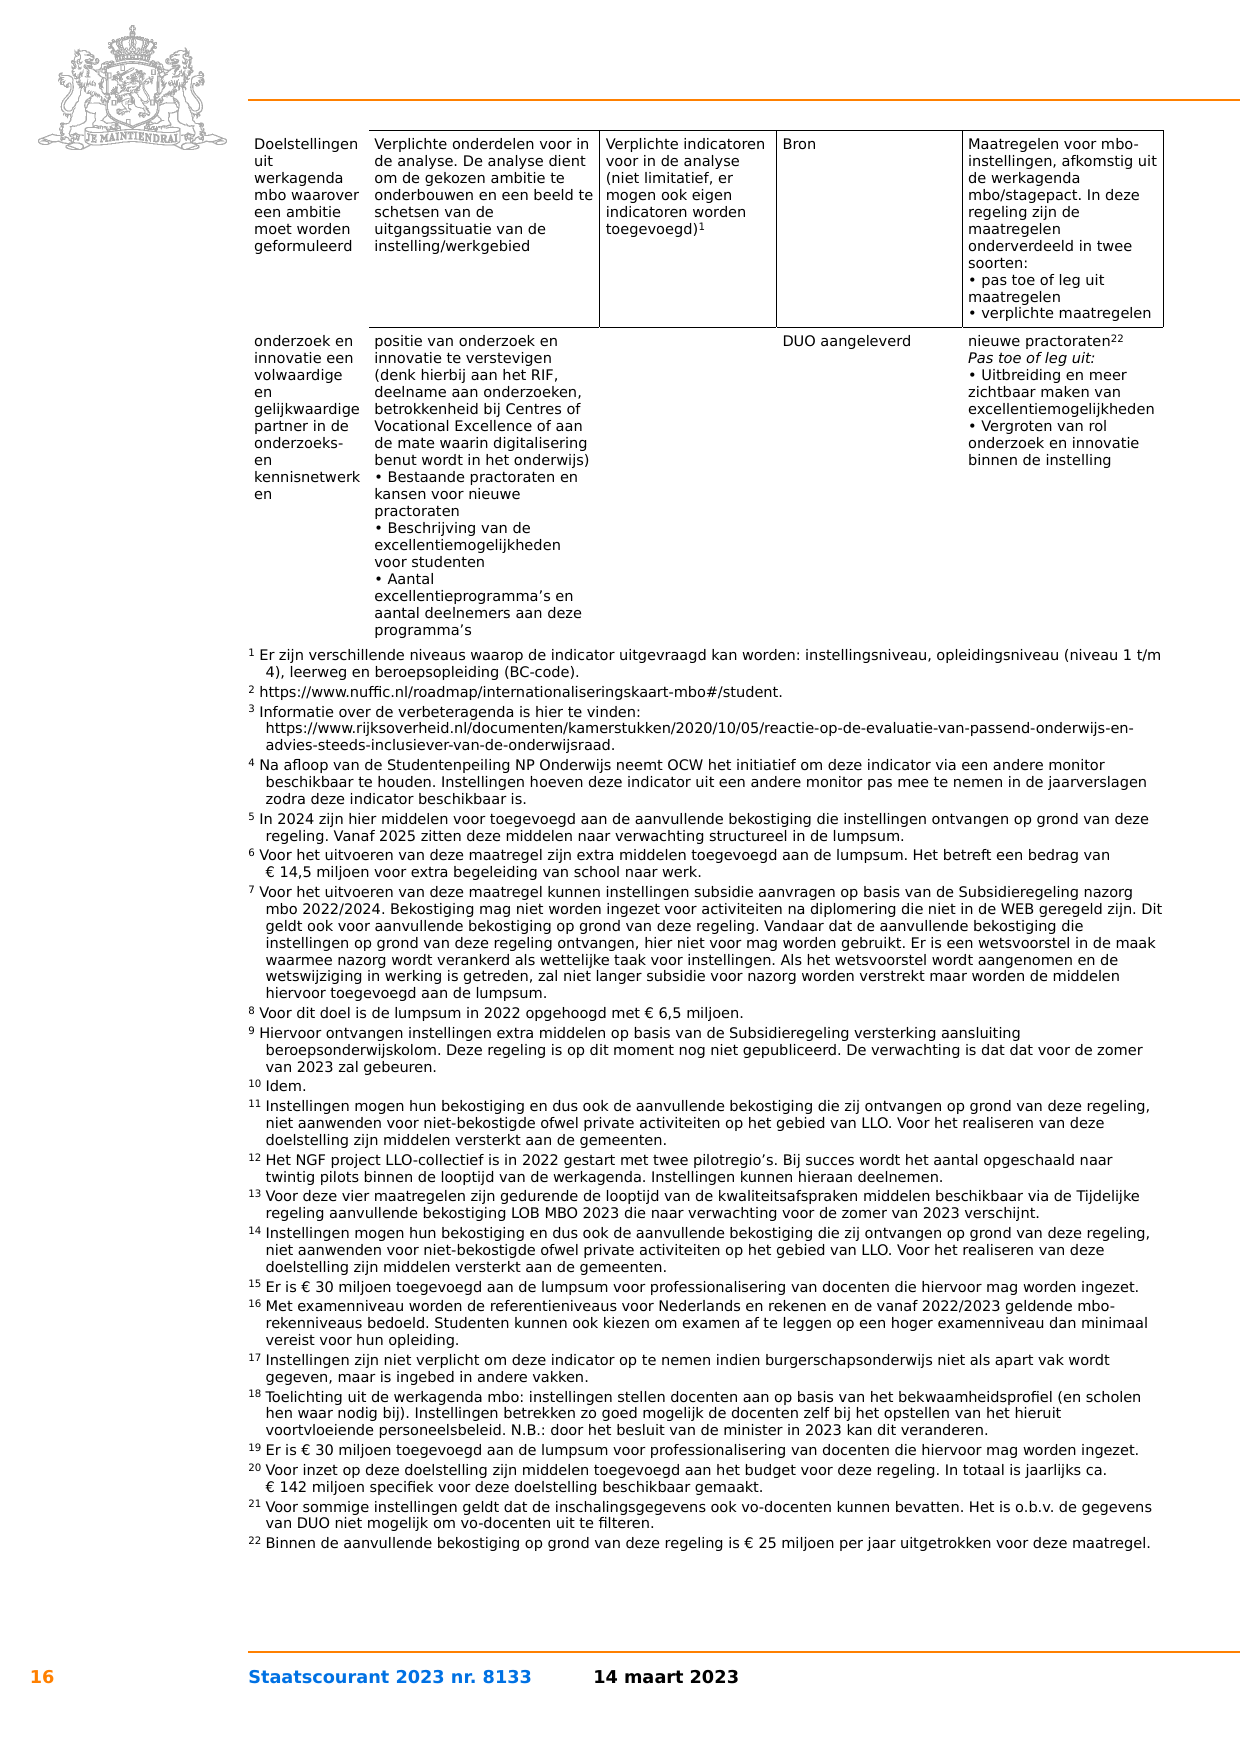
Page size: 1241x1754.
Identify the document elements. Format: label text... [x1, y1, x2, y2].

table_header Verplichte indicatoren voor in de analyse (niet limitatief, er mogen ook eigen indicatoren worden toegevoegd)1 [600, 131, 776, 327]
table_header Verplichte onderdelen voor in de analyse. De analyse dient om de gekozen ambitie te onderbouwen en een beeld te schetsen van de uitgangssituatie van de instelling/werkgebied [369, 131, 599, 327]
table_header Doelstellingen uit werkagenda mbo waarover een ambitie moet worden geformuleerd [249, 131, 368, 327]
table_cell onderzoek en innovatie een volwaardige en gelijkwaardige partner in de onderzoeks- en kennisnetwerken [249, 328, 368, 643]
table_header Bron [777, 131, 962, 327]
table_cell nieuwe practoraten22 Pas toe of leg uit: • Uitbreiding en meer zichtbaar maken van excellentiemogelijkheden • Vergroten van rol onderzoek en innovatie binnen de instelling [963, 328, 1163, 643]
table_cell positie van onderzoek en innovatie te verstevigen (denk hierbij aan het RIF, deelname aan onderzoeken, betrokkenheid bij Centres of Vocational Excellence of aan de mate waarin digitalisering benut wordt in het onderwijs) • Bestaande practoraten en kansen voor nieuwe practoraten • Beschrijving van de excellentiemogelijkheden voor studenten • Aantal excellentieprogramma’s en aantal deelnemers aan deze programma’s [369, 328, 599, 643]
table_cell 1 Er zijn verschillende niveaus waarop de indicator uitgevraagd kan worden: instellingsniveau, opleidingsniveau (niveau 1 t/m 4), leerweg en beroepsopleiding (BC-code). 2 https://www.nuffic.nl/roadmap/internationaliseringskaart-mbo#/student. 3 Informatie over de verbeteragenda is hier te vinden: https://www.rijksoverheid.nl/documenten/kamerstukken/2020/10/05/reactie-op-de-evaluatie-van-passend-onderwijs-en-advies-steeds-inclusiever-van-de-onderwijsraad. 4 Na afloop van de Studentenpeiling NP Onderwijs neemt OCW het initiatief om deze indicator via een andere monitor beschikbaar te houden. Instellingen hoeven deze indicator uit een andere monitor pas mee te nemen in de jaarverslagen zodra deze indicator beschikbaar is. 5 In 2024 zijn hier middelen voor toegevoegd aan de aanvullende bekostiging die instellingen ontvangen op grond van deze regeling. Vanaf 2025 zitten deze middelen naar verwachting structureel in de lumpsum. 6 Voor het uitvoeren van deze maatregel zijn extra middelen toegevoegd aan de lumpsum. Het betreft een bedrag van € 14,5 miljoen voor extra begeleiding van school naar werk. 7 Voor het uitvoeren van deze maatregel kunnen instellingen subsidie aanvragen op basis van de Subsidieregeling nazorg mbo 2022/2024. Bekostiging mag niet worden ingezet voor activiteiten na diplomering die niet in de WEB geregeld zijn. Dit geldt ook voor aanvullende bekostiging op grond van deze regeling. Vandaar dat de aanvullende bekostiging die instellingen op grond van deze regeling ontvangen, hier niet voor mag worden gebruikt. Er is een wetsvoorstel in de maak waarmee nazorg wordt verankerd als wettelijke taak voor instellingen. Als het wetsvoorstel wordt aangenomen en de wetswijziging in werking is getreden, zal niet langer subsidie voor nazorg worden verstrekt maar worden de middelen hiervoor toegevoegd aan de lumpsum. 8 Voor dit doel is de lumpsum in 2022 opgehoogd met € 6,5 miljoen. 9 Hiervoor ontvangen instellingen extra middelen op basis van de Subsidieregeling versterking aansluiting beroepsonderwijskolom. Deze regeling is op dit moment nog niet gepubliceerd. De verwachting is dat dat voor de zomer van 2023 zal gebeuren. 10 Idem. 11 Instellingen mogen hun bekostiging en dus ook de aanvullende bekostiging die zij ontvangen op grond van deze regeling, niet aanwenden voor niet-bekostigde ofwel private activiteiten op het gebied van LLO. Voor het realiseren van deze doelstelling zijn middelen versterkt aan de gemeenten. 12 Het NGF project LLO-collectief is in 2022 gestart met twee pilotregio’s. Bij succes wordt het aantal opgeschaald naar twintig pilots binnen de looptijd van de werkagenda. Instellingen kunnen hieraan deelnemen. 13 Voor deze vier maatregelen zijn gedurende de looptijd van de kwaliteitsafspraken middelen beschikbaar via de Tijdelijke regeling aanvullende bekostiging LOB MBO 2023 die naar verwachting voor de zomer van 2023 verschijnt. 14 Instellingen mogen hun bekostiging en dus ook de aanvullende bekostiging die zij ontvangen op grond van deze regeling, niet aanwenden voor niet-bekostigde ofwel private activiteiten op het gebied van LLO. Voor het realiseren van deze doelstelling zijn middelen versterkt aan de gemeenten. 15 Er is € 30 miljoen toegevoegd aan de lumpsum voor professionalisering van docenten die hiervoor mag worden ingezet. 16 Met examenniveau worden de referentieniveaus voor Nederlands en rekenen en de vanaf 2022/2023 geldende mbo-rekenniveaus bedoeld. Studenten kunnen ook kiezen om examen af te leggen op een hoger examenniveau dan minimaal vereist voor hun opleiding. 17 Instellingen zijn niet verplicht om deze indicator op te nemen indien burgerschapsonderwijs niet als apart vak wordt gegeven, maar is ingebed in andere vakken. 18 Toelichting uit de werkagenda mbo: instellingen stellen docenten aan op basis van het bekwaamheidsprofiel (en scholen hen waar nodig bij). Instellingen betrekken zo goed mogelijk de docenten zelf bij het opstellen van het hieruit voortvloeiende personeelsbeleid. N.B.: door het besluit van de minister in 2023 kan dit veranderen. 19 Er is € 30 miljoen toegevoegd aan de lumpsum voor professionalisering van docenten die hiervoor mag worden ingezet. 20 Voor inzet op deze doelstelling zijn middelen toegevoegd aan het budget voor deze regeling. In totaal is jaarlijks ca. € 142 miljoen specifiek voor deze doelstelling beschikbaar gemaakt. 21 Voor sommige instellingen geldt dat de inschalingsgegevens ook vo-docenten kunnen bevatten. Het is o.b.v. de gegevens van DUO niet mogelijk om vo-docenten uit te filteren. 22 Binnen de aanvullende bekostiging op grond van deze regeling is € 25 miljoen per jaar uitgetrokken voor deze maatregel. [248, 644, 1163, 1552]
picture [38, 25, 227, 150]
table_cell [600, 328, 776, 643]
table_cell DUO aangeleverd [777, 328, 962, 643]
table_header Maatregelen voor mbo-instellingen, afkomstig uit de werkagenda mbo/stagepact. In deze regeling zijn de maatregelen onderverdeeld in twee soorten: • pas toe of leg uit maatregelen • verplichte maatregelen [963, 131, 1163, 327]
